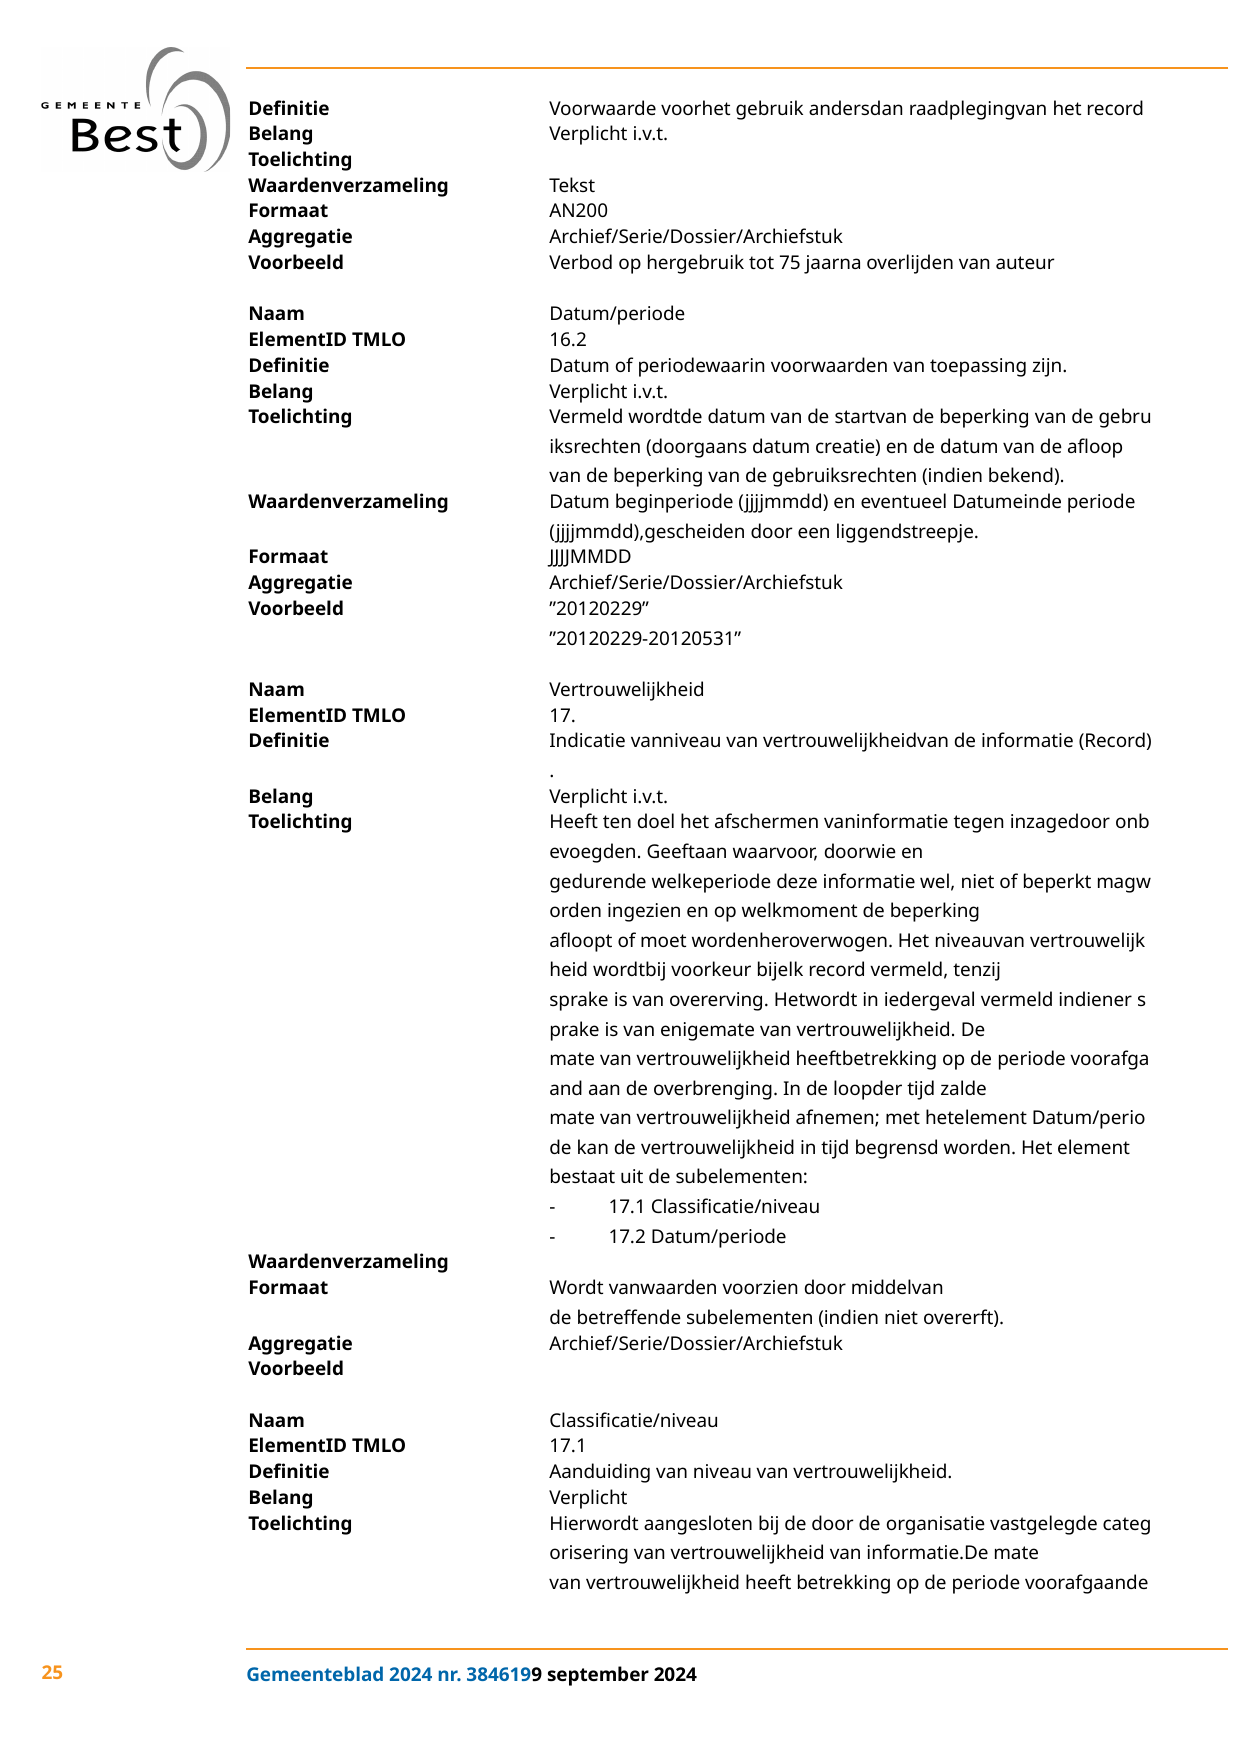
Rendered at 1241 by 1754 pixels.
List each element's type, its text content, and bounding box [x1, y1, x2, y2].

table_cell [549, 275, 1152, 301]
table_cell Belang [248, 378, 549, 403]
table_cell 16.2 [549, 326, 1152, 352]
table_cell Wordt vanwaarden voorzien door middelvan de betreffende subelementen (indien niet overerft). [549, 1274, 1152, 1330]
table_cell Voorbeeld [248, 249, 549, 275]
table_cell [549, 651, 1152, 676]
table_cell Formaat [248, 1274, 549, 1330]
table_cell Datum/periode [549, 301, 1152, 326]
table_cell ElementID TMLO [248, 326, 549, 352]
table_cell Naam [248, 1407, 549, 1433]
table_cell Toelichting [248, 809, 549, 1249]
table_cell 17. [549, 702, 1152, 728]
table_cell Archief/Serie/Dossier/Archiefstuk [549, 1330, 1152, 1355]
table_cell Aanduiding van niveau van vertrouwelijkheid. [549, 1458, 1152, 1484]
table_cell [248, 1381, 549, 1407]
table_cell [248, 651, 549, 676]
table_cell Tekst [549, 172, 1152, 198]
table_cell ElementID TMLO [248, 702, 549, 728]
table_cell [549, 1381, 1152, 1407]
table_cell 17.1 [549, 1433, 1152, 1458]
table_cell Naam [248, 676, 549, 702]
table_cell ElementID TMLO [248, 1433, 549, 1458]
table_cell Datum beginperiode (jjjjmmdd) en eventueel Datumeinde periode (jjjjmmdd),gescheiden door een liggendstreepje. [549, 489, 1152, 544]
table_cell [549, 1355, 1152, 1381]
table_cell JJJJMMDD [549, 544, 1152, 569]
table_cell Aggregatie [248, 1330, 549, 1355]
table_cell Definitie [248, 728, 549, 783]
table_cell Aggregatie [248, 570, 549, 595]
table_cell Waardenverzameling [248, 489, 549, 544]
table_cell Hierwordt aangesloten bij de door de organisatie vastgelegde categorisering van vertrouwelijkheid van informatie.De mate van vertrouwelijkheid heeft betrekking op de periode voorafgaande [549, 1510, 1152, 1595]
table_cell Definitie [248, 352, 549, 378]
table_cell Voorbeeld [248, 1355, 549, 1381]
table_cell Heeft ten doel het afschermen vaninformatie tegen inzagedoor onbevoegden. Geeftaan waarvoor, doorwie en gedurende welkeperiode deze informatie wel, niet of beperkt magworden ingezien en op welkmoment de beperking afloopt of moet wordenheroverwogen. Het niveauvan vertrouwelijkheid wordtbij voorkeur bijelk record vermeld, tenzij sprake is van overerving. Hetwordt in iedergeval vermeld indiener sprake is van enigemate van vertrouwelijkheid. De mate van vertrouwelijkheid heeftbetrekking op de periode voorafgaand aan de overbrenging. In de loopder tijd zalde mate van vertrouwelijkheid afnemen; met hetelement Datum/periode kan de vertrouwelijkheid in tijd begrensd worden. Het element bestaat uit de subelementen: 17.1 Classificatie/niveau 17.2 Datum/periode [549, 809, 1152, 1249]
table_cell Toelichting [248, 146, 549, 172]
table_cell [549, 146, 1152, 172]
table_cell Aggregatie [248, 224, 549, 249]
table_cell Archief/Serie/Dossier/Archiefstuk [549, 570, 1152, 595]
table_cell Vertrouwelijkheid [549, 676, 1152, 702]
table_cell ”20120229” ”20120229-20120531” [549, 595, 1152, 651]
table_cell Formaat [248, 544, 549, 569]
table_cell Waardenverzameling [248, 172, 549, 198]
table_cell Belang [248, 1484, 549, 1510]
table_cell Belang [248, 121, 549, 146]
table_cell [549, 1249, 1152, 1274]
table_cell Toelichting [248, 1510, 549, 1595]
table_cell Waardenverzameling [248, 1249, 549, 1274]
table_cell Archief/Serie/Dossier/Archiefstuk [549, 224, 1152, 249]
table_cell Verbod op hergebruik tot 75 jaarna overlijden van auteur [549, 249, 1152, 275]
table_cell Verplicht i.v.t. [549, 783, 1152, 809]
picture [41, 47, 231, 172]
table_cell Voorwaarde voorhet gebruik andersdan raadplegingvan het record [549, 95, 1152, 121]
table_cell Verplicht i.v.t. [549, 378, 1152, 403]
table_cell Belang [248, 783, 549, 809]
table_cell Toelichting [248, 404, 549, 488]
table_cell Naam [248, 301, 549, 326]
table_cell Verplicht [549, 1484, 1152, 1510]
table_cell Indicatie vanniveau van vertrouwelijkheidvan de informatie (Record). [549, 728, 1152, 783]
table_cell Verplicht i.v.t. [549, 121, 1152, 146]
table_cell Definitie [248, 95, 549, 121]
table_cell [248, 275, 549, 301]
table_cell Datum of periodewaarin voorwaarden van toepassing zijn. [549, 352, 1152, 378]
table_cell Classificatie/niveau [549, 1407, 1152, 1433]
table_cell Voorbeeld [248, 595, 549, 651]
table_cell AN200 [549, 198, 1152, 223]
table_cell Definitie [248, 1458, 549, 1484]
table_cell Formaat [248, 198, 549, 223]
table_cell Vermeld wordtde datum van de startvan de beperking van de gebruiksrechten (doorgaans datum creatie) en de datum van de afloop van de beperking van de gebruiksrechten (indien bekend). [549, 404, 1152, 488]
